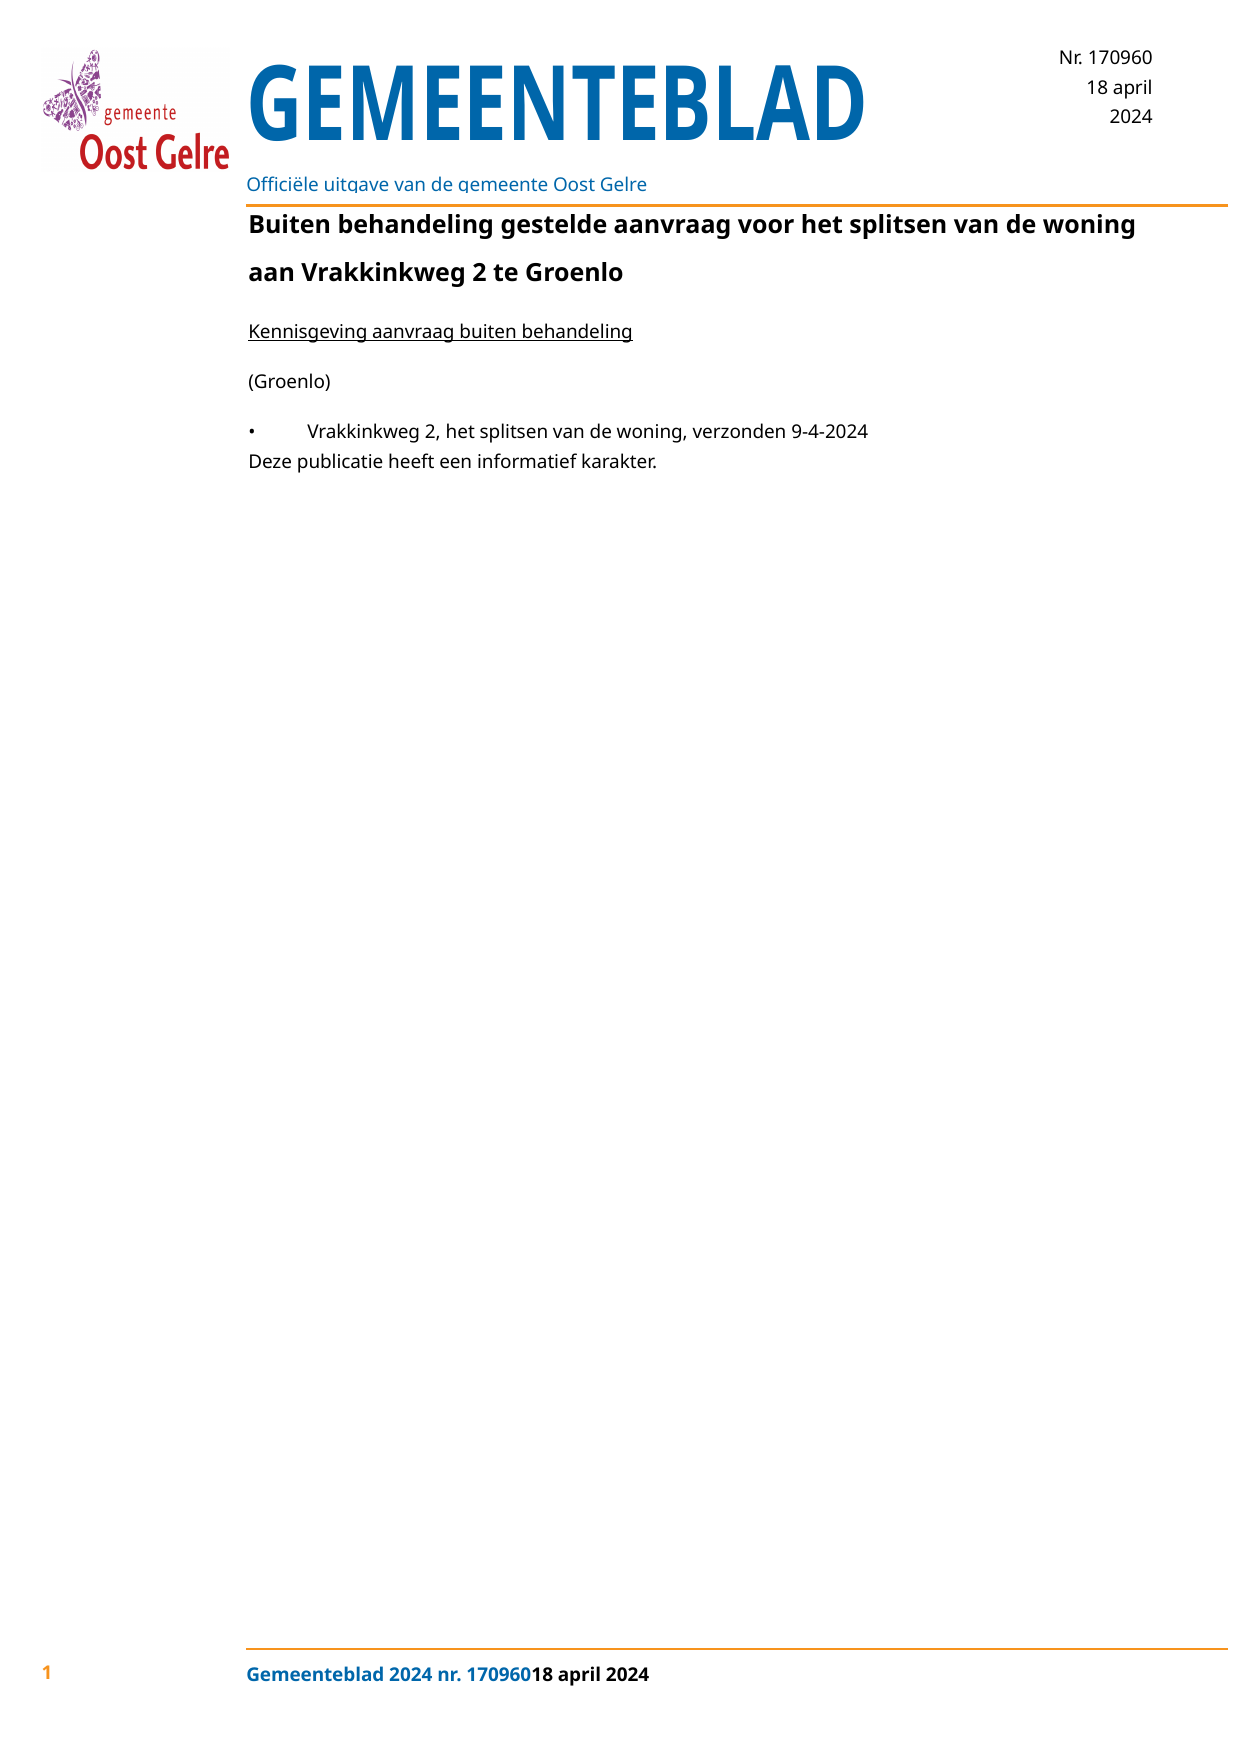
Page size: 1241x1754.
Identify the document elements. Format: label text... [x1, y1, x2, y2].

list Vrakkinkweg 2, het splitsen van de woning, verzonden 9-4-2024 [248, 419, 1152, 444]
text Deze publicatie heeft een informatief karakter. [248, 448, 1152, 474]
picture [41, 47, 231, 172]
text (Groenlo) [248, 368, 1152, 394]
text Buiten behandeling gestelde aanvraag voor het splitsen van de woning aan Vrakkinkweg 2 te Groenlo [248, 207, 1152, 288]
text Kennisgeving aanvraag buiten behandeling [248, 318, 1152, 344]
